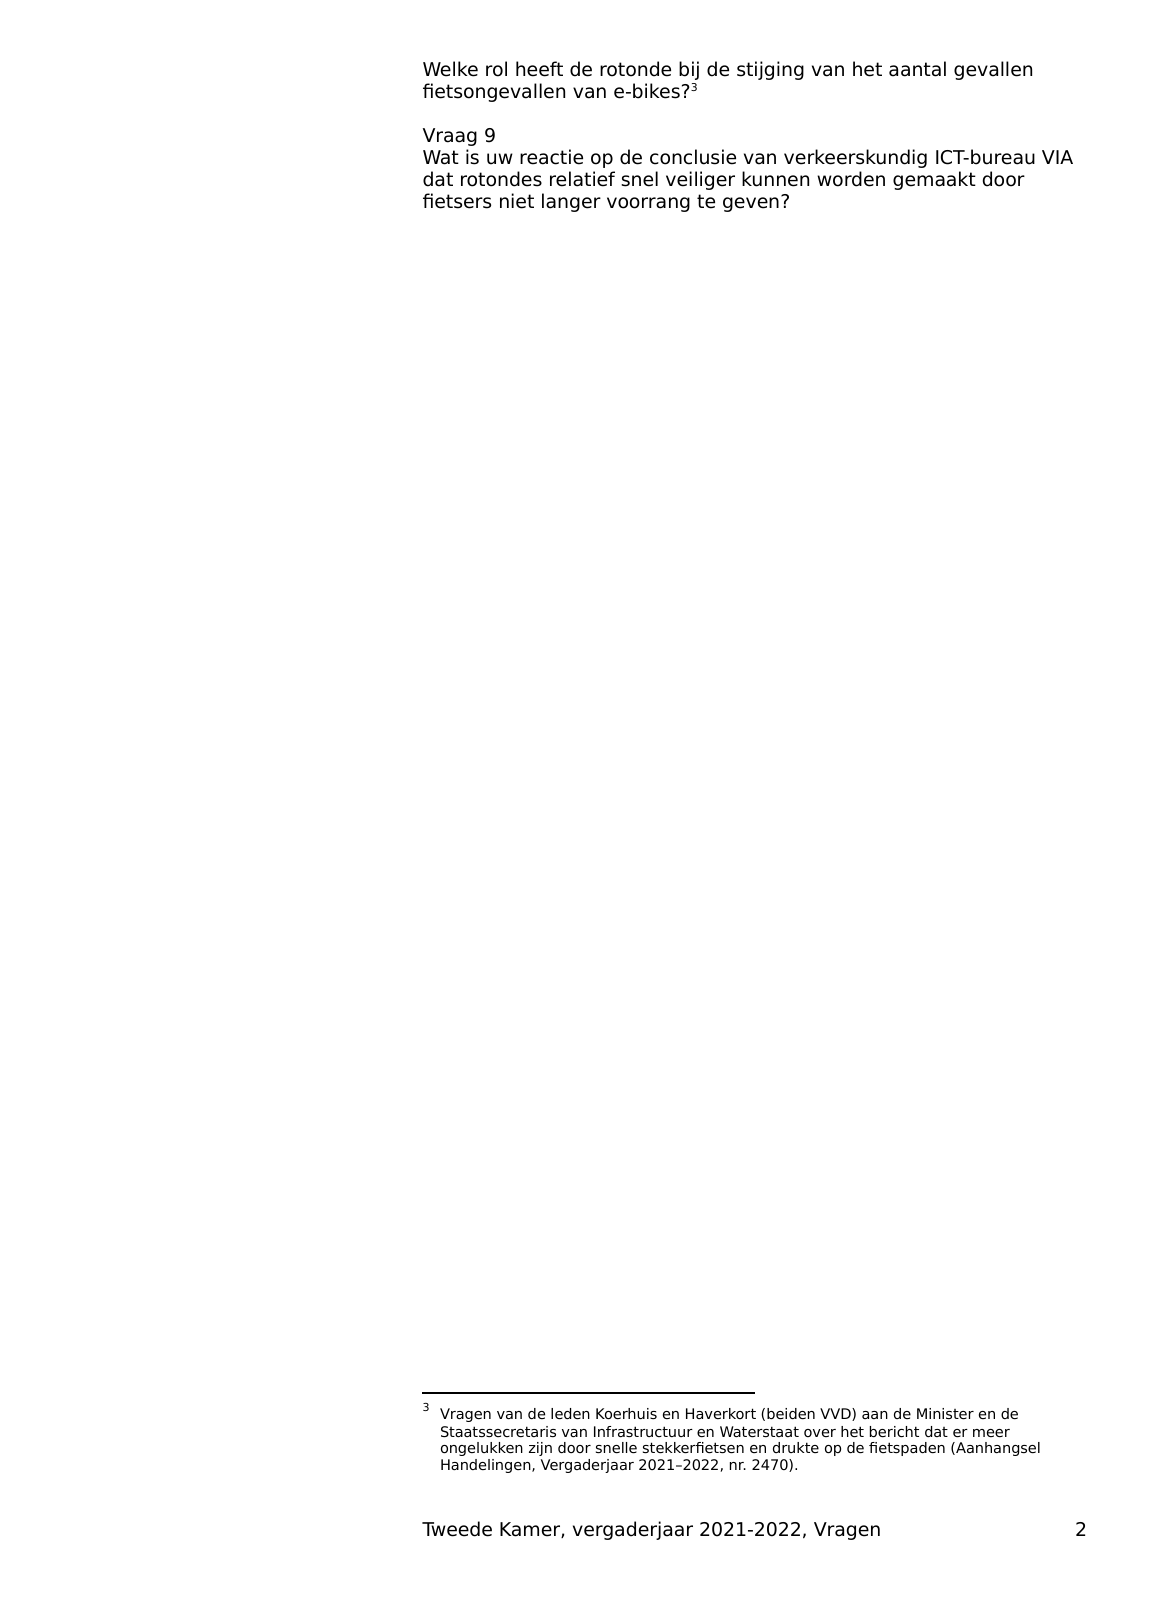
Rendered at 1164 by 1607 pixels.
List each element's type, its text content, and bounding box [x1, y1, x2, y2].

text Vraag 9 [422, 125, 1087, 147]
text Wat is uw reactie op de conclusie van verkeerskundig ICT-bureau VIA dat rotondes relatief snel veiliger kunnen worden gemaakt door fietsers niet langer voorrang te geven? [422, 147, 1087, 213]
text Vragen van de leden Koerhuis en Haverkort (beiden VVD) aan de Minister en de Staatssecretaris van Infrastructuur en Waterstaat over het bericht dat er meer ongelukken zijn door snelle stekkerfietsen en drukte op de fietspaden (Aanhangsel Handelingen, Vergaderjaar 2021–2022, nr. 2470). [422, 1402, 1087, 1474]
text Welke rol heeft de rotonde bij de stijging van het aantal gevallen fietsongevallen van e-bikes? [422, 59, 1087, 103]
